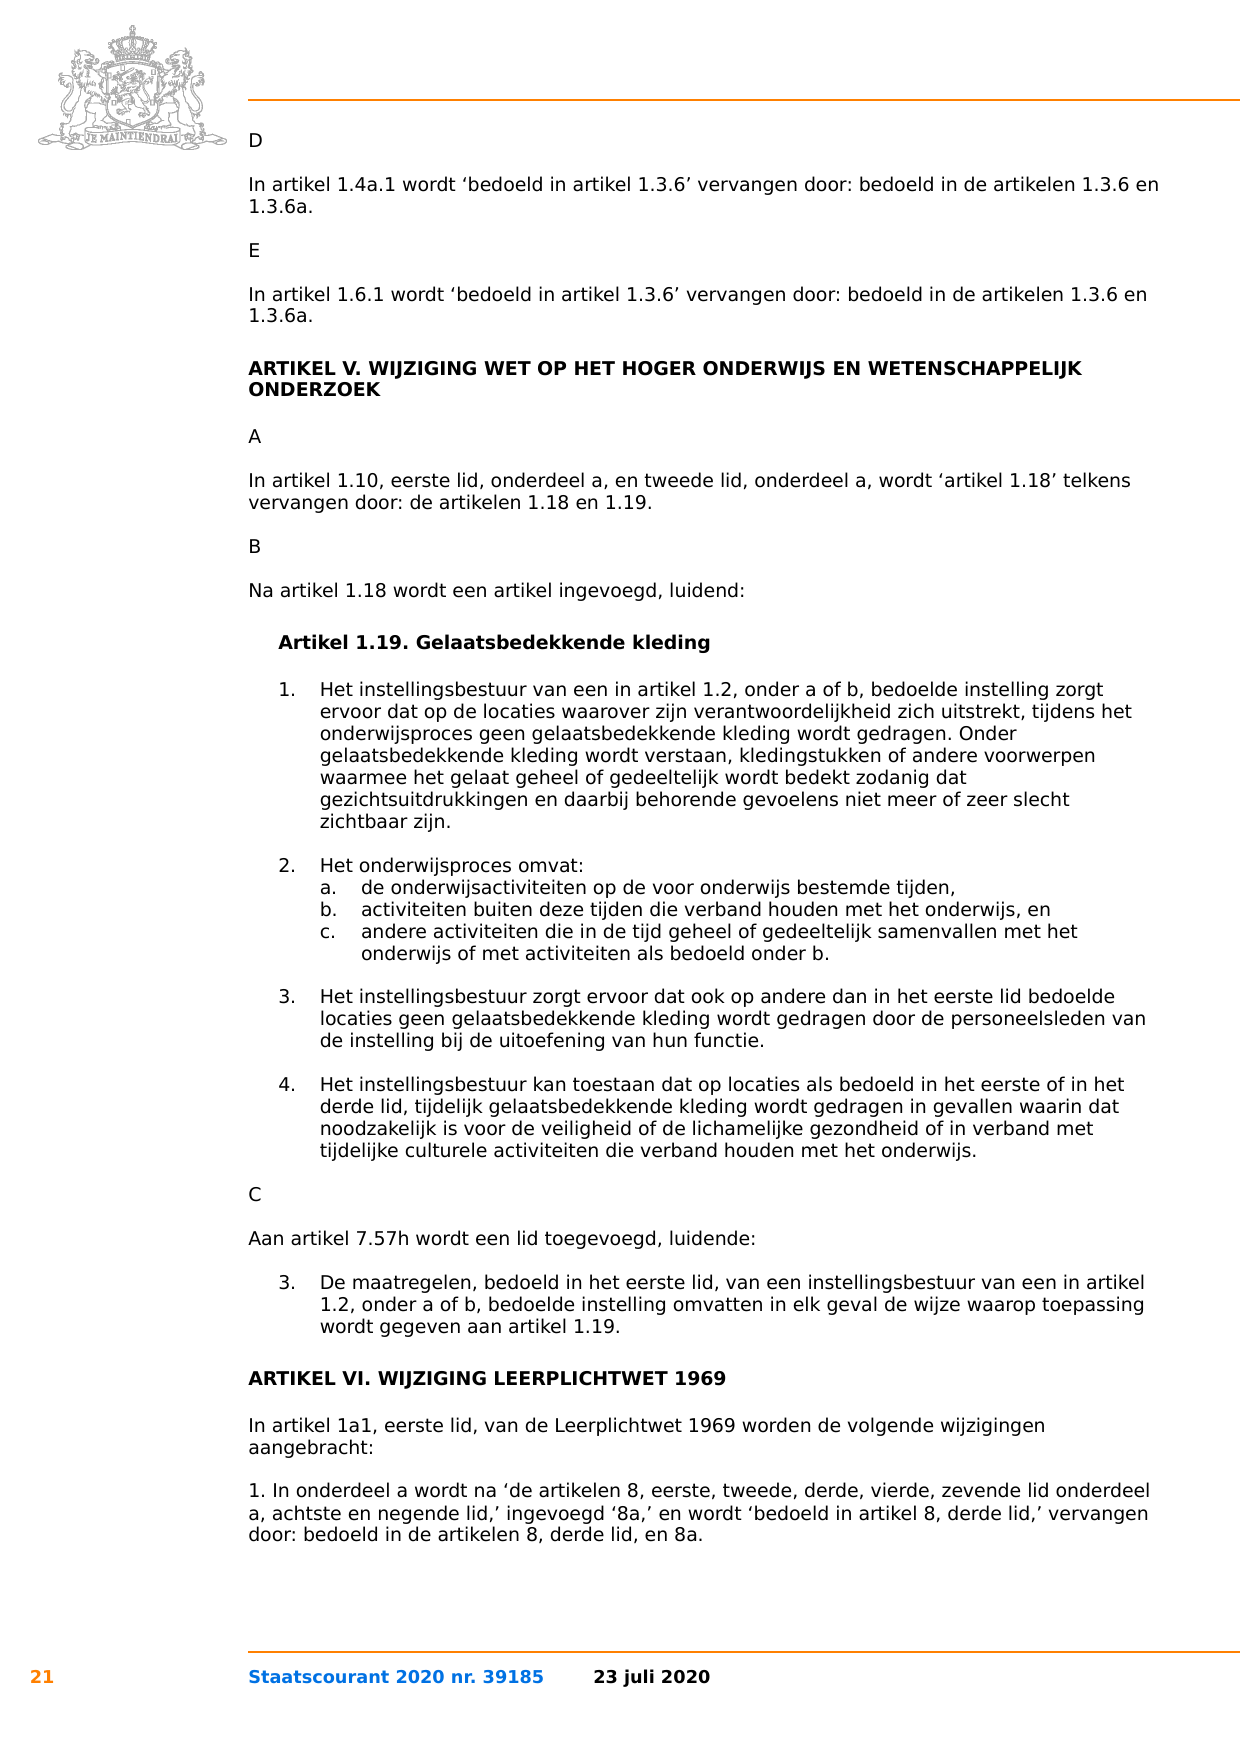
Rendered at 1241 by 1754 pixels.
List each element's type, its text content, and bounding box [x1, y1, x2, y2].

text C [248, 1184, 1163, 1206]
text 4. Het instellingsbestuur kan toestaan dat op locaties als bedoeld in het eerste of in het derde lid, tijdelijk gelaatsbedekkende kleding wordt gedragen in gevallen waarin dat noodzakelijk is voor de veiligheid of de lichamelijke gezondheid of in verband met tijdelijke culturele activiteiten die verband houden met het onderwijs. [278, 1074, 1163, 1162]
text 3. Het instellingsbestuur zorgt ervoor dat ook op andere dan in het eerste lid bedoelde locaties geen gelaatsbedekkende kleding wordt gedragen door de personeelsleden van de instelling bij de uitoefening van hun functie. [278, 986, 1163, 1052]
text In artikel 1.6.1 wordt ‘bedoeld in artikel 1.3.6’ vervangen door: bedoeld in de artikelen 1.3.6 en 1.3.6a. [248, 283, 1163, 327]
picture [38, 25, 227, 150]
subtitle ARTIKEL V. WIJZIGING WET OP HET HOGER ONDERWIJS EN WETENSCHAPPELIJK ONDERZOEK [248, 357, 1163, 401]
subtitle Artikel 1.19. Gelaatsbedekkende kleding [278, 632, 1163, 654]
text In artikel 1.4a.1 wordt ‘bedoeld in artikel 1.3.6’ vervangen door: bedoeld in de artikelen 1.3.6 en 1.3.6a. [248, 174, 1163, 218]
subtitle ARTIKEL VI. WIJZIGING LEERPLICHTWET 1969 [248, 1368, 1163, 1389]
text c. andere activiteiten die in de tijd geheel of gedeeltelijk samenvallen met het onderwijs of met activiteiten als bedoeld onder b. [319, 921, 1163, 964]
text 1. Het instellingsbestuur van een in artikel 1.2, onder a of b, bedoelde instelling zorgt ervoor dat op de locaties waarover zijn verantwoordelijkheid zich uitstrekt, tijdens het onderwijsproces geen gelaatsbedekkende kleding wordt gedragen. Onder gelaatsbedekkende kleding wordt verstaan, kledingstukken of andere voorwerpen waarmee het gelaat geheel of gedeeltelijk wordt bedekt zodanig dat gezichtsuitdrukkingen en daarbij behorende gevoelens niet meer of zeer slecht zichtbaar zijn. [278, 679, 1163, 833]
text 1. In onderdeel a wordt na ‘de artikelen 8, eerste, tweede, derde, vierde, zevende lid onderdeel a, achtste en negende lid,’ ingevoegd ‘8a,’ en wordt ‘bedoeld in artikel 8, derde lid,’ vervangen door: bedoeld in de artikelen 8, derde lid, en 8a. [248, 1480, 1163, 1546]
text 3. De maatregelen, bedoeld in het eerste lid, van een instellingsbestuur van een in artikel 1.2, onder a of b, bedoelde instelling omvatten in elk geval de wijze waarop toepassing wordt gegeven aan artikel 1.19. [278, 1272, 1163, 1338]
text 2. Het onderwijsproces omvat: [278, 854, 1163, 877]
text B [248, 536, 1163, 558]
text b. activiteiten buiten deze tijden die verband houden met het onderwijs, en [319, 898, 1163, 921]
text In artikel 1.10, eerste lid, onderdeel a, en tweede lid, onderdeel a, wordt ‘artikel 1.18’ telkens vervangen door: de artikelen 1.18 en 1.19. [248, 470, 1163, 514]
text A [248, 426, 1163, 448]
text a. de onderwijsactiviteiten op de voor onderwijs bestemde tijden, [319, 877, 1163, 898]
text E [248, 239, 1163, 262]
text Na artikel 1.18 wordt een artikel ingevoegd, luidend: [248, 580, 1163, 602]
text Aan artikel 7.57h wordt een lid toegevoegd, luidende: [248, 1228, 1163, 1250]
text D [248, 130, 1163, 152]
text In artikel 1a1, eerste lid, van de Leerplichtwet 1969 worden de volgende wijzigingen aangebracht: [248, 1414, 1163, 1458]
